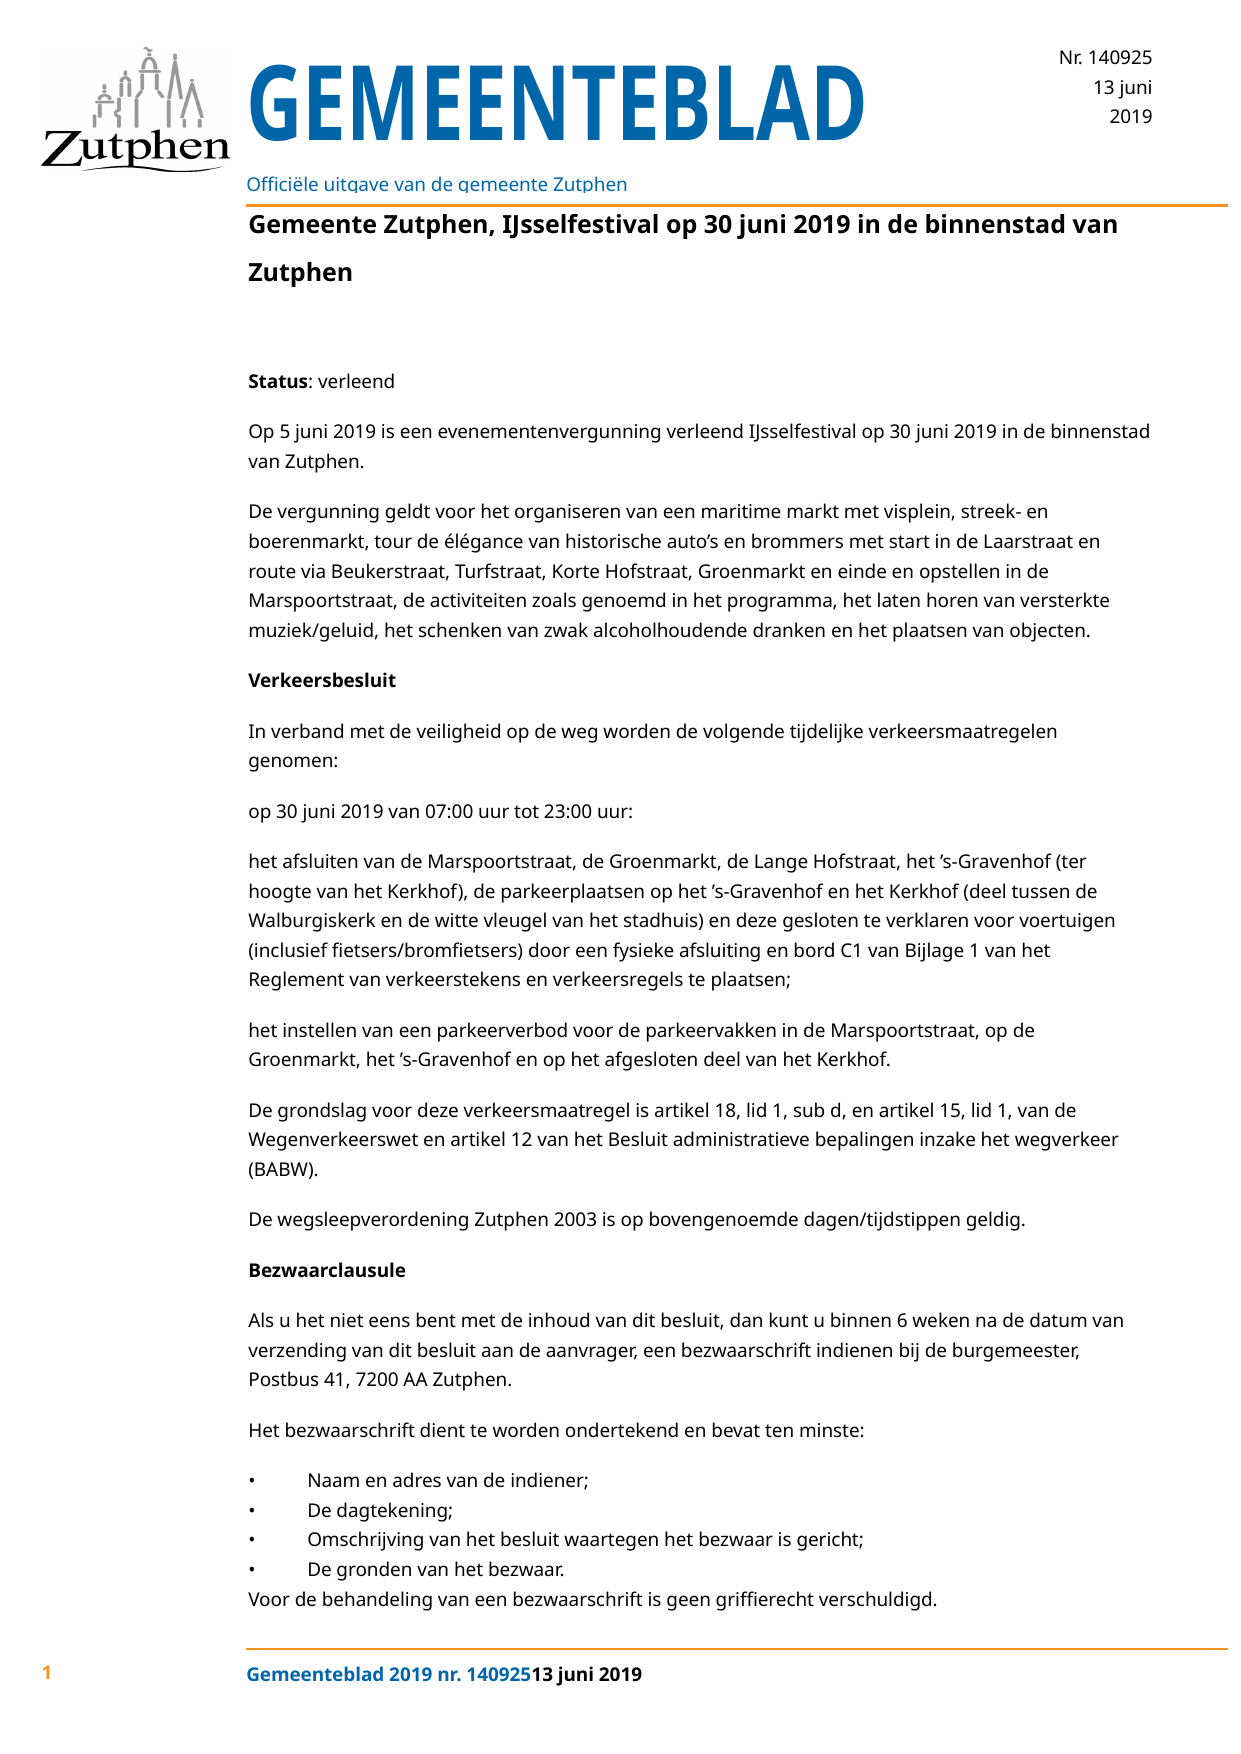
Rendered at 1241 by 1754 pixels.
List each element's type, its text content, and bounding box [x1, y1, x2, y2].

text Verkeersbesluit [248, 667, 1152, 693]
list De gronden van het bezwaar. [248, 1556, 1152, 1582]
text In verband met de veiligheid op de weg worden de volgende tijdelijke verkeersmaatregelen genomen: [248, 718, 1152, 773]
text De wegsleepverordening Zutphen 2003 is op bovengenoemde dagen/tijdstippen geldig. [248, 1207, 1152, 1232]
text Bezwaarclausule [248, 1257, 1152, 1283]
list Omschrijving van het besluit waartegen het bezwaar is gericht; [248, 1527, 1152, 1552]
text Voor de behandeling van een bezwaarschrift is geen griffierecht verschuldigd. [248, 1586, 1152, 1612]
text Gemeente Zutphen, IJsselfestival op 30 juni 2019 in de binnenstad van Zutphen [248, 207, 1152, 288]
list De dagtekening; [248, 1497, 1152, 1523]
picture [41, 47, 231, 172]
text op 30 juni 2019 van 07:00 uur tot 23:00 uur: [248, 798, 1152, 824]
text Op 5 juni 2019 is een evenementenvergunning verleend IJsselfestival op 30 juni 2019 in de binnenstad van Zutphen. [248, 419, 1152, 474]
list Naam en adres van de indiener; [248, 1467, 1152, 1493]
text het afsluiten van de Marspoortstraat, de Groenmarkt, de Lange Hofstraat, het ’s-Gravenhof (ter hoogte van het Kerkhof), de parkeerplaatsen op het ’s-Gravenhof en het Kerkhof (deel tussen de Walburgiskerk en de witte vleugel van het stadhuis) en deze gesloten te verklaren voor voertuigen (inclusief fietsers/bromfietsers) door een fysieke afsluiting en bord C1 van Bijlage 1 van het Reglement van verkeerstekens en verkeersregels te plaatsen; [248, 848, 1152, 992]
text Als u het niet eens bent met de inhoud van dit besluit, dan kunt u binnen 6 weken na de datum van verzending van dit besluit aan de aanvrager, een bezwaarschrift indienen bij de burgemeester, Postbus 41, 7200 AA Zutphen. [248, 1307, 1152, 1392]
text De grondslag voor deze verkeersmaatregel is artikel 18, lid 1, sub d, en artikel 15, lid 1, van de Wegenverkeerswet en artikel 12 van het Besluit administratieve bepalingen inzake het wegverkeer (BABW). [248, 1097, 1152, 1182]
text De vergunning geldt voor het organiseren van een maritime markt met visplein, streek- en boerenmarkt, tour de élégance van historische auto’s en brommers met start in de Laarstraat en route via Beukerstraat, Turfstraat, Korte Hofstraat, Groenmarkt en einde en opstellen in de Marspoortstraat, de activiteiten zoals genoemd in het programma, het laten horen van versterkte muziek/geluid, het schenken van zwak alcoholhoudende dranken en het plaatsen van objecten. [248, 499, 1152, 643]
text het instellen van een parkeerverbod voor de parkeervakken in de Marspoortstraat, op de Groenmarkt, het ’s-Gravenhof en op het afgesloten deel van het Kerkhof. [248, 1017, 1152, 1072]
text Het bezwaarschrift dient te worden ondertekend en bevat ten minste: [248, 1417, 1152, 1443]
text Status: verleend [248, 368, 1152, 394]
